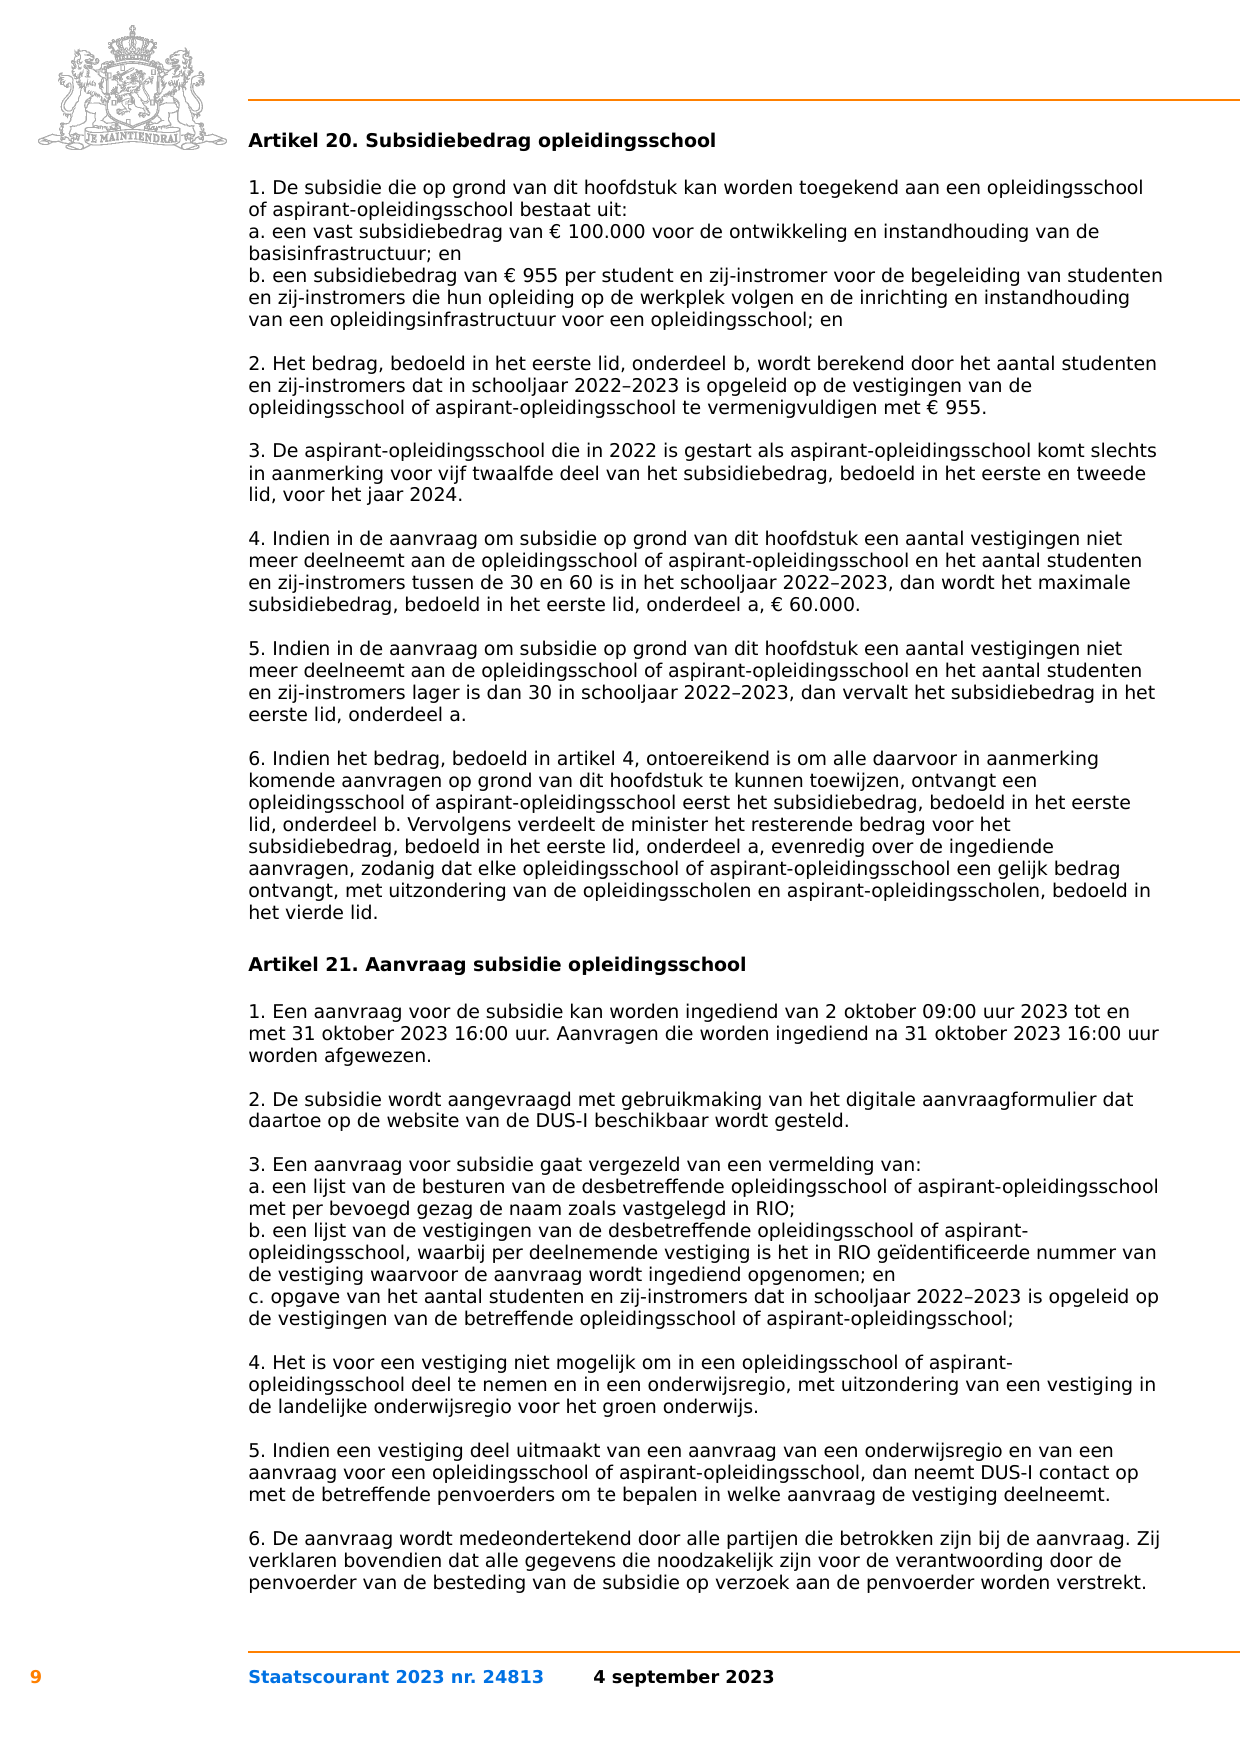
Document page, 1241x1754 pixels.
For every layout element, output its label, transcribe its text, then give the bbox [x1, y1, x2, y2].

text 6. Indien het bedrag, bedoeld in artikel 4, ontoereikend is om alle daarvoor in aanmerking komende aanvragen op grond van dit hoofdstuk te kunnen toewijzen, ontvangt een opleidingsschool of aspirant-opleidingsschool eerst het subsidiebedrag, bedoeld in het eerste lid, onderdeel b. Vervolgens verdeelt de minister het resterende bedrag voor het subsidiebedrag, bedoeld in het eerste lid, onderdeel a, evenredig over de ingediende aanvragen, zodanig dat elke opleidingsschool of aspirant-opleidingsschool een gelijk bedrag ontvangt, met uitzondering van de opleidingsscholen en aspirant-opleidingsscholen, bedoeld in het vierde lid. [248, 748, 1163, 924]
text 2. Het bedrag, bedoeld in het eerste lid, onderdeel b, wordt berekend door het aantal studenten en zij-instromers dat in schooljaar 2022–2023 is opgeleid op de vestigingen van de opleidingsschool of aspirant-opleidingsschool te vermenigvuldigen met € 955. [248, 353, 1163, 418]
text 4. Het is voor een vestiging niet mogelijk om in een opleidingsschool of aspirant-opleidingsschool deel te nemen en in een onderwijsregio, met uitzondering van een vestiging in de landelijke onderwijsregio voor het groen onderwijs. [248, 1352, 1163, 1418]
text b. een lijst van de vestigingen van de desbetreffende opleidingsschool of aspirant-opleidingsschool, waarbij per deelnemende vestiging is het in RIO geïdentificeerde nummer van de vestiging waarvoor de aanvraag wordt ingediend opgenomen; en [248, 1220, 1163, 1286]
text c. opgave van het aantal studenten en zij-instromers dat in schooljaar 2022–2023 is opgeleid op de vestigingen van de betreffende opleidingsschool of aspirant-opleidingsschool; [248, 1286, 1163, 1330]
text 5. Indien een vestiging deel uitmaakt van een aanvraag van een onderwijsregio en van een aanvraag voor een opleidingsschool of aspirant-opleidingsschool, dan neemt DUS-I contact op met de betreffende penvoerders om te bepalen in welke aanvraag de vestiging deelneemt. [248, 1440, 1163, 1506]
text 1. Een aanvraag voor de subsidie kan worden ingediend van 2 oktober 09:00 uur 2023 tot en met 31 oktober 2023 16:00 uur. Aanvragen die worden ingediend na 31 oktober 2023 16:00 uur worden afgewezen. [248, 1001, 1163, 1067]
text 4. Indien in de aanvraag om subsidie op grond van dit hoofdstuk een aantal vestigingen niet meer deelneemt aan de opleidingsschool of aspirant-opleidingsschool en het aantal studenten en zij-instromers tussen de 30 en 60 is in het schooljaar 2022–2023, dan wordt het maximale subsidiebedrag, bedoeld in het eerste lid, onderdeel a, € 60.000. [248, 528, 1163, 616]
text a. een vast subsidiebedrag van € 100.000 voor de ontwikkeling en instandhouding van de basisinfrastructuur; en [248, 221, 1163, 265]
text a. een lijst van de besturen van de desbetreffende opleidingsschool of aspirant-opleidingsschool met per bevoegd gezag de naam zoals vastgelegd in RIO; [248, 1176, 1163, 1220]
text 3. Een aanvraag voor subsidie gaat vergezeld van een vermelding van: [248, 1154, 1163, 1176]
subtitle Artikel 21. Aanvraag subsidie opleidingsschool [248, 954, 1163, 976]
text 2. De subsidie wordt aangevraagd met gebruikmaking van het digitale aanvraagformulier dat daartoe op de website van de DUS-I beschikbaar wordt gesteld. [248, 1088, 1163, 1132]
text 5. Indien in de aanvraag om subsidie op grond van dit hoofdstuk een aantal vestigingen niet meer deelneemt aan de opleidingsschool of aspirant-opleidingsschool en het aantal studenten en zij-instromers lager is dan 30 in schooljaar 2022–2023, dan vervalt het subsidiebedrag in het eerste lid, onderdeel a. [248, 638, 1163, 726]
text b. een subsidiebedrag van € 955 per student en zij-instromer voor de begeleiding van studenten en zij-instromers die hun opleiding op de werkplek volgen en de inrichting en instandhouding van een opleidingsinfrastructuur voor een opleidingsschool; en [248, 265, 1163, 331]
subtitle Artikel 20. Subsidiebedrag opleidingsschool [248, 130, 1163, 152]
text 1. De subsidie die op grond van dit hoofdstuk kan worden toegekend aan een opleidingsschool of aspirant-opleidingsschool bestaat uit: [248, 177, 1163, 221]
text 6. De aanvraag wordt medeondertekend door alle partijen die betrokken zijn bij de aanvraag. Zij verklaren bovendien dat alle gegevens die noodzakelijk zijn voor de verantwoording door de penvoerder van de besteding van de subsidie op verzoek aan de penvoerder worden verstrekt. [248, 1528, 1163, 1593]
picture [38, 25, 227, 150]
text 3. De aspirant-opleidingsschool die in 2022 is gestart als aspirant-opleidingsschool komt slechts in aanmerking voor vijf twaalfde deel van het subsidiebedrag, bedoeld in het eerste en tweede lid, voor het jaar 2024. [248, 440, 1163, 506]
